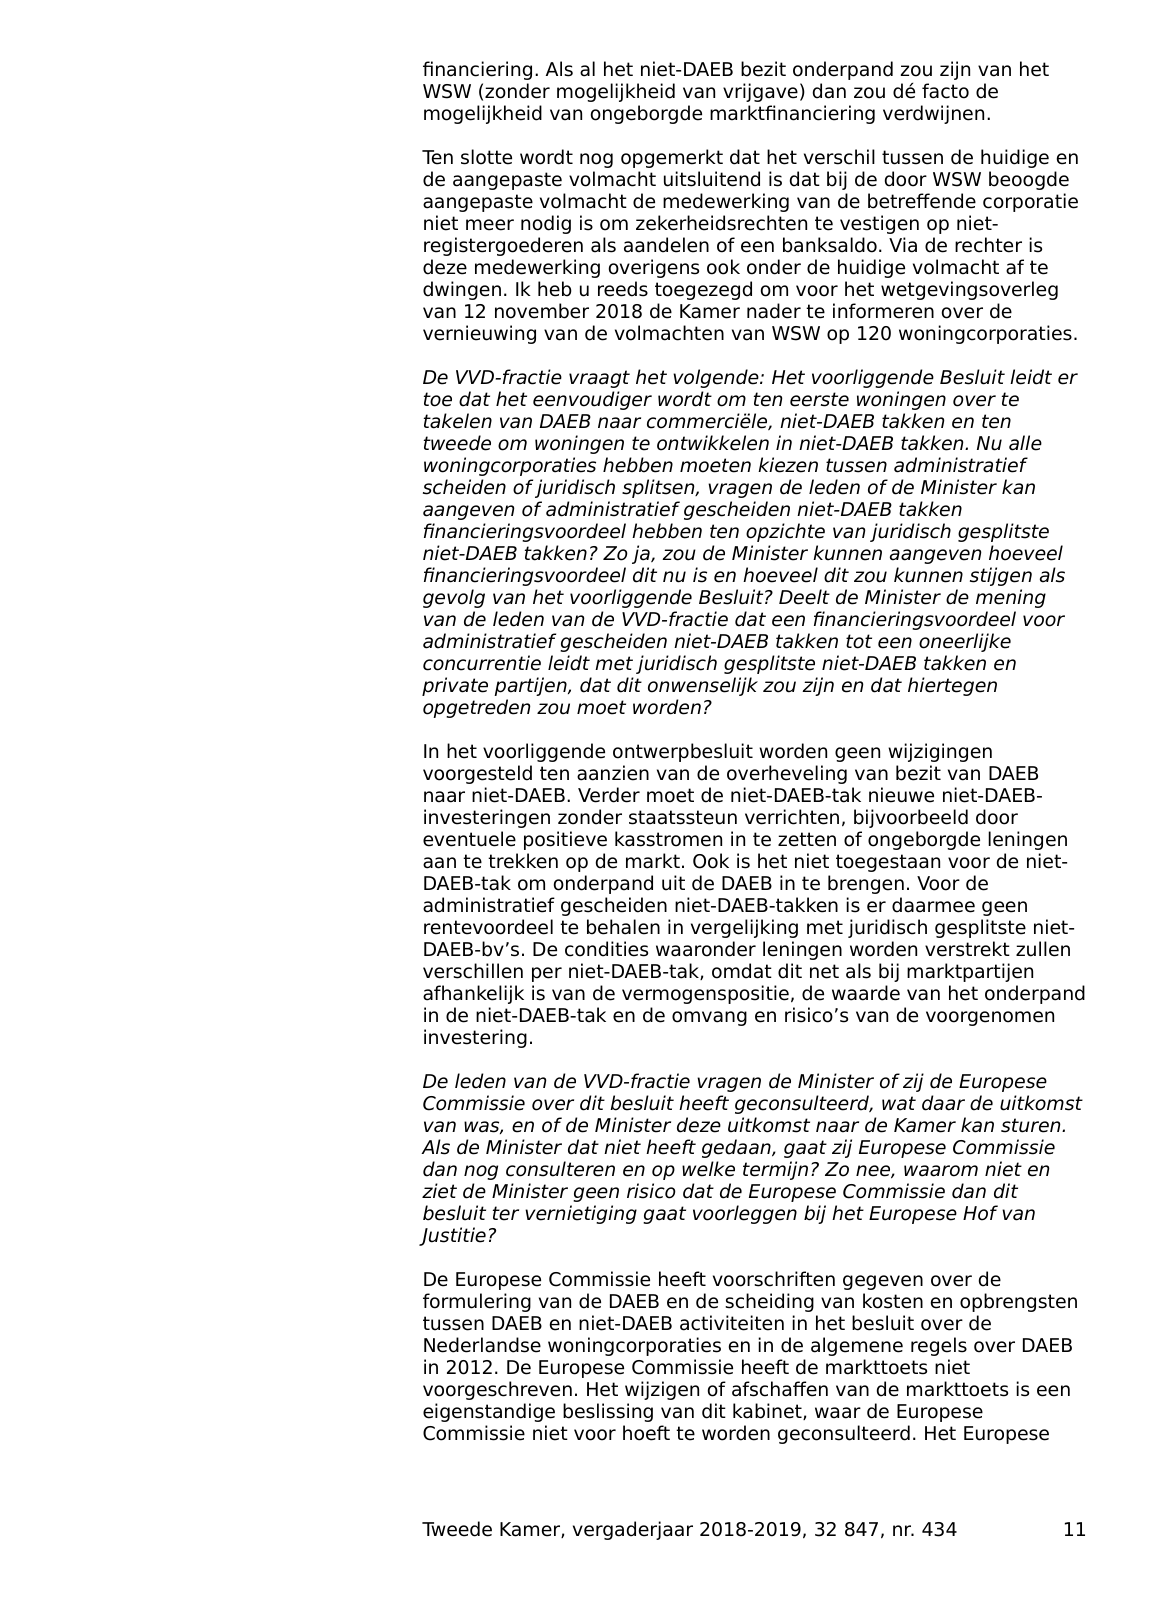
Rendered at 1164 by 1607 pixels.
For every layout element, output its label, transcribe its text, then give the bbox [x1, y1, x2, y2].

text Ten slotte wordt nog opgemerkt dat het verschil tussen de huidige en de aangepaste volmacht uitsluitend is dat bij de door WSW beoogde aangepaste volmacht de medewerking van de betreffende corporatie niet meer nodig is om zekerheidsrechten te vestigen op niet-registergoederen als aandelen of een banksaldo. Via de rechter is deze medewerking overigens ook onder de huidige volmacht af te dwingen. Ik heb u reeds toegezegd om voor het wetgevingsoverleg van 12 november 2018 de Kamer nader te informeren over de vernieuwing van de volmachten van WSW op 120 woningcorporaties. [422, 147, 1087, 345]
text financiering. Als al het niet-DAEB bezit onderpand zou zijn van het WSW (zonder mogelijkheid van vrijgave) dan zou dé facto de mogelijkheid van ongeborgde marktfinanciering verdwijnen. [422, 59, 1087, 125]
text De VVD-fractie vraagt het volgende: Het voorliggende Besluit leidt er toe dat het eenvoudiger wordt om ten eerste woningen over te takelen van DAEB naar commerciële, niet-DAEB takken en ten tweede om woningen te ontwikkelen in niet-DAEB takken. Nu alle woningcorporaties hebben moeten kiezen tussen administratief scheiden of juridisch splitsen, vragen de leden of de Minister kan aangeven of administratief gescheiden niet-DAEB takken financieringsvoordeel hebben ten opzichte van juridisch gesplitste niet-DAEB takken? Zo ja, zou de Minister kunnen aangeven hoeveel financieringsvoordeel dit nu is en hoeveel dit zou kunnen stijgen als gevolg van het voorliggende Besluit? Deelt de Minister de mening van de leden van de VVD-fractie dat een financieringsvoordeel voor administratief gescheiden niet-DAEB takken tot een oneerlijke concurrentie leidt met juridisch gesplitste niet-DAEB takken en private partijen, dat dit onwenselijk zou zijn en dat hiertegen opgetreden zou moet worden? [422, 367, 1087, 719]
text In het voorliggende ontwerpbesluit worden geen wijzigingen voorgesteld ten aanzien van de overheveling van bezit van DAEB naar niet-DAEB. Verder moet de niet-DAEB-tak nieuwe niet-DAEB-investeringen zonder staatssteun verrichten, bijvoorbeeld door eventuele positieve kasstromen in te zetten of ongeborgde leningen aan te trekken op de markt. Ook is het niet toegestaan voor de niet-DAEB-tak om onderpand uit de DAEB in te brengen. Voor de administratief gescheiden niet-DAEB-takken is er daarmee geen rentevoordeel te behalen in vergelijking met juridisch gesplitste niet-DAEB-bv’s. De condities waaronder leningen worden verstrekt zullen verschillen per niet-DAEB-tak, omdat dit net als bij marktpartijen afhankelijk is van de vermogenspositie, de waarde van het onderpand in de niet-DAEB-tak en de omvang en risico’s van de voorgenomen investering. [422, 741, 1087, 1049]
text De leden van de VVD-fractie vragen de Minister of zij de Europese Commissie over dit besluit heeft geconsulteerd, wat daar de uitkomst van was, en of de Minister deze uitkomst naar de Kamer kan sturen. Als de Minister dat niet heeft gedaan, gaat zij Europese Commissie dan nog consulteren en op welke termijn? Zo nee, waarom niet en ziet de Minister geen risico dat de Europese Commissie dan dit besluit ter vernietiging gaat voorleggen bij het Europese Hof van Justitie? [422, 1071, 1087, 1247]
text De Europese Commissie heeft voorschriften gegeven over de formulering van de DAEB en de scheiding van kosten en opbrengsten tussen DAEB en niet-DAEB activiteiten in het besluit over de Nederlandse woningcorporaties en in de algemene regels over DAEB in 2012. De Europese Commissie heeft de markttoets niet voorgeschreven. Het wijzigen of afschaffen van de markttoets is een eigenstandige beslissing van dit kabinet, waar de Europese Commissie niet voor hoeft te worden geconsulteerd. Het Europese [422, 1269, 1087, 1445]
